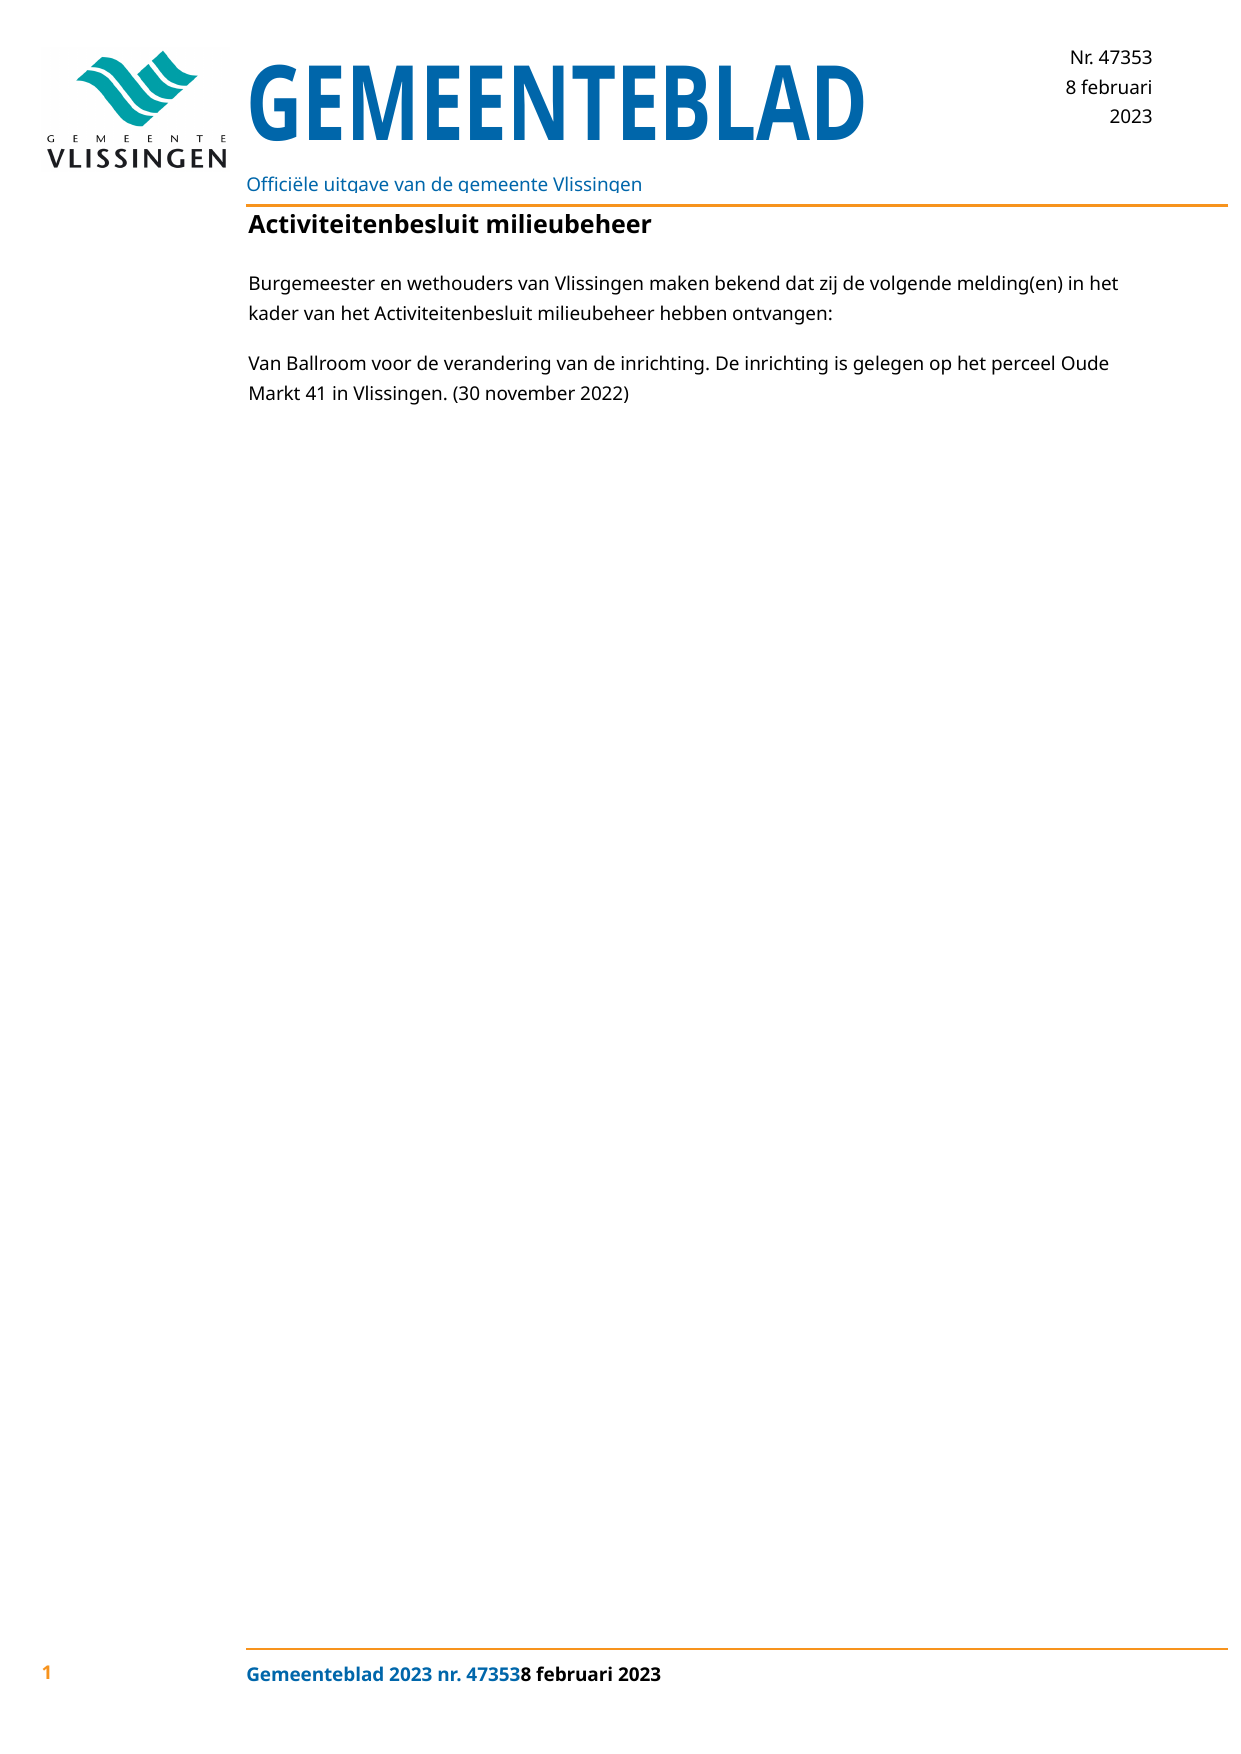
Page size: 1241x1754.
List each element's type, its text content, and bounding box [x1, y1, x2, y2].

text Burgemeester en wethouders van Vlissingen maken bekend dat zij de volgende melding(en) in het kader van het Activiteitenbesluit milieubeheer hebben ontvangen: [248, 270, 1152, 326]
text Activiteitenbesluit milieubeheer [248, 207, 1152, 241]
picture [41, 47, 231, 172]
text Van Ballroom voor de verandering van de inrichting. De inrichting is gelegen op het perceel Oude Markt 41 in Vlissingen. (30 november 2022) [248, 350, 1152, 406]
